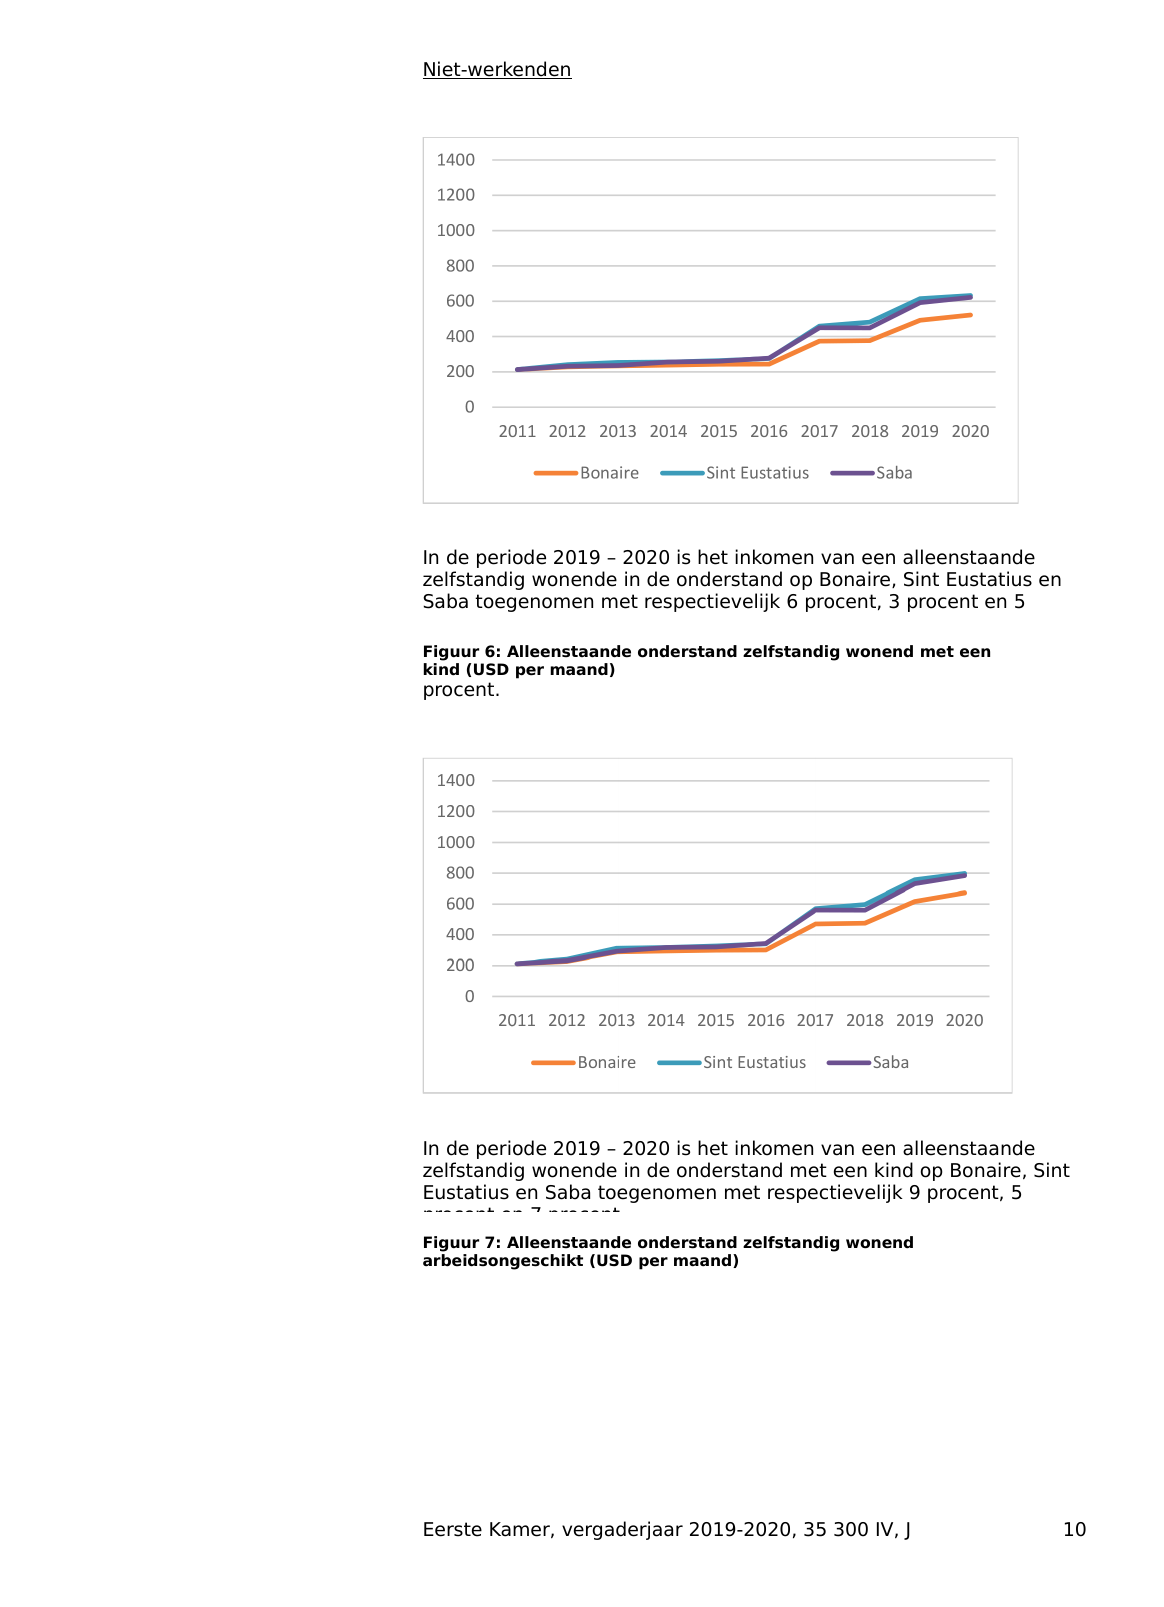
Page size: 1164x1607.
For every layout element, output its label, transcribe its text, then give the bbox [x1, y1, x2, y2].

subtitle Niet-werkenden [422, 59, 1087, 81]
text In de periode 2019 – 2020 is het inkomen van een alleenstaande zelfstandig wonende in de onderstand met een kind op Bonaire, Sint Eustatius en Saba toegenomen met respectievelijk 9 procent, 5 procent en 7 procent. [422, 1138, 1087, 1226]
picture [422, 757, 1013, 1094]
text In de periode 2019 – 2020 is het inkomen van een alleenstaande zelfstandig wonende in de onderstand op Bonaire, Sint Eustatius en Saba toegenomen met respectievelijk 6 procent, 3 procent en 5 procent. [422, 547, 1087, 701]
text Figuur 6: Alleenstaande onderstand zelfstandig wonend met een kind (USD per maand) [422, 643, 1013, 679]
text Figuur 7: Alleenstaande onderstand zelfstandig wonend arbeidsongeschikt (USD per maand) [422, 1234, 1019, 1270]
picture [422, 137, 1019, 504]
